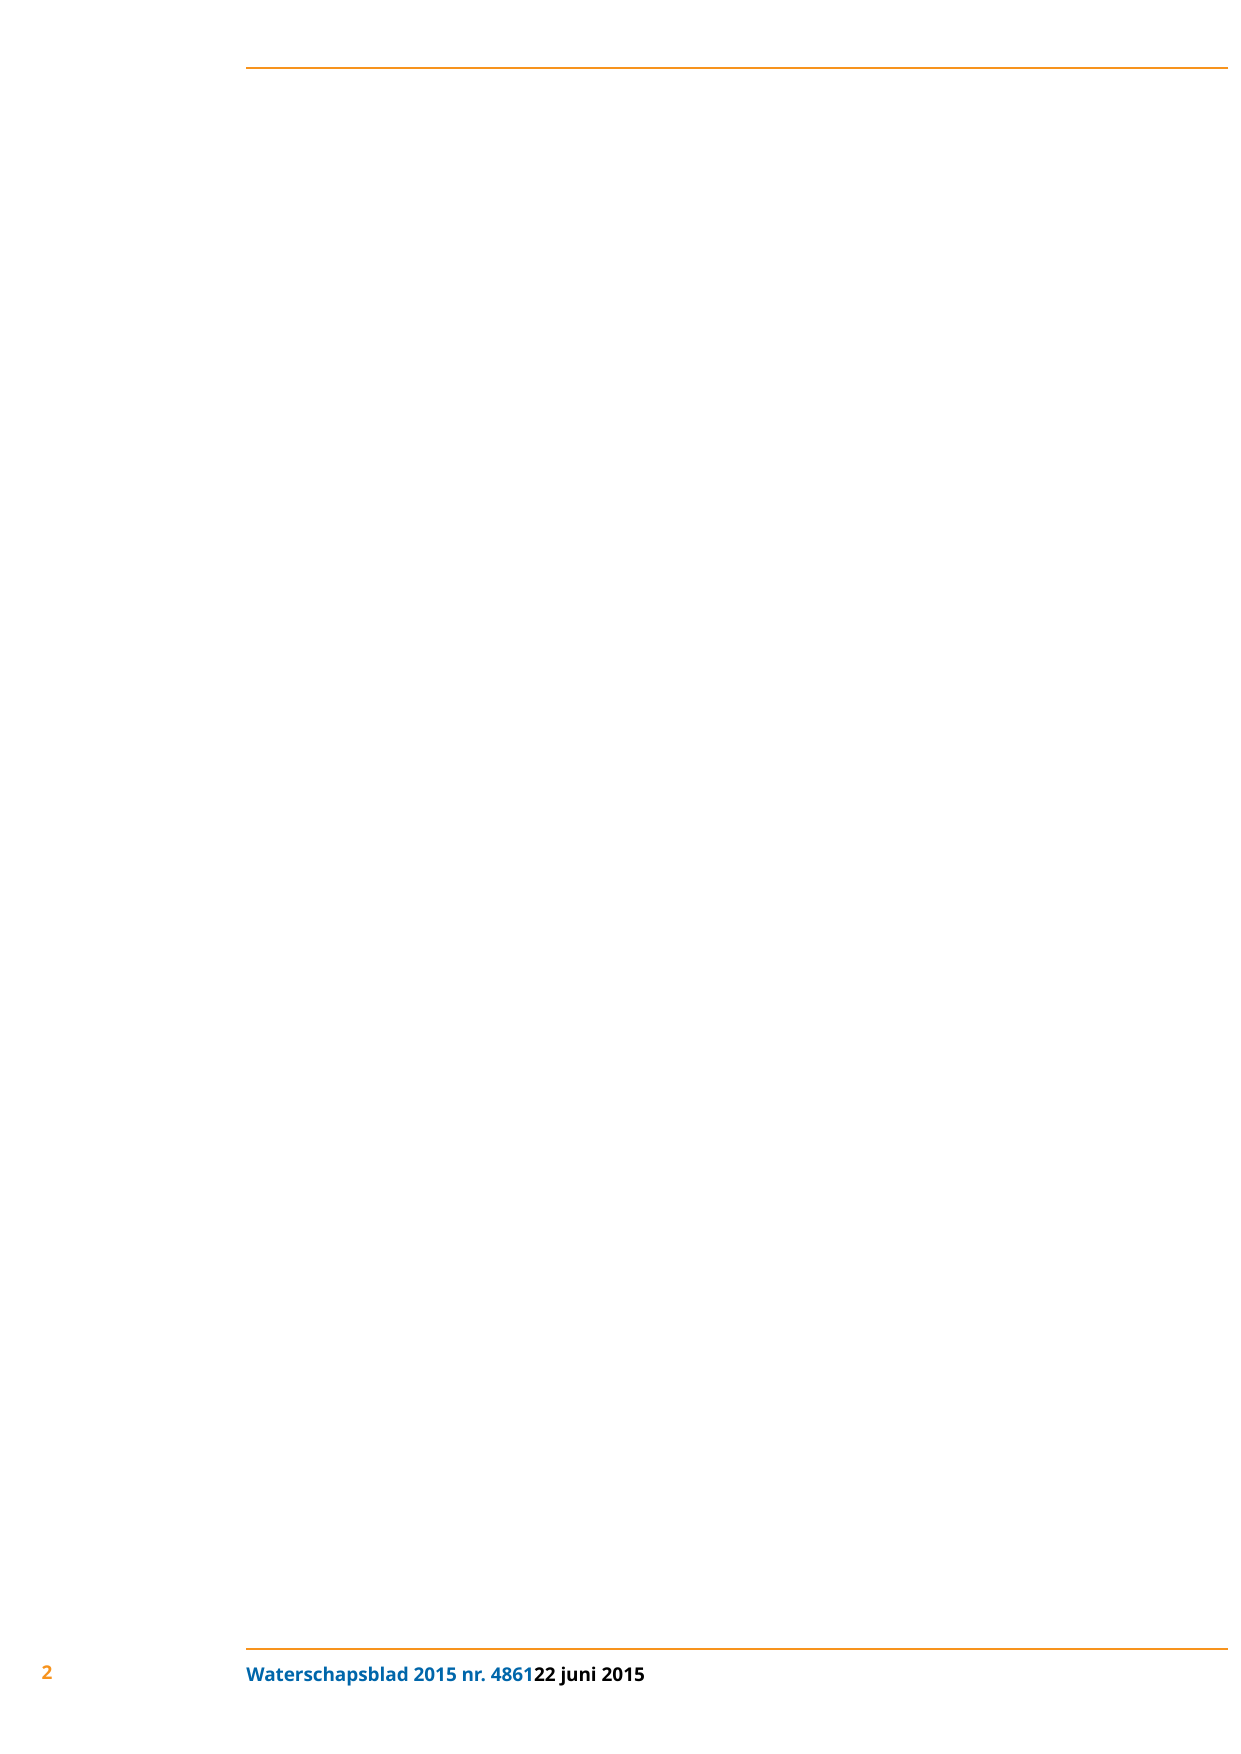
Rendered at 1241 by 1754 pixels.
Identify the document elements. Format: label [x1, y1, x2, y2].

picture [41, 47, 231, 172]
